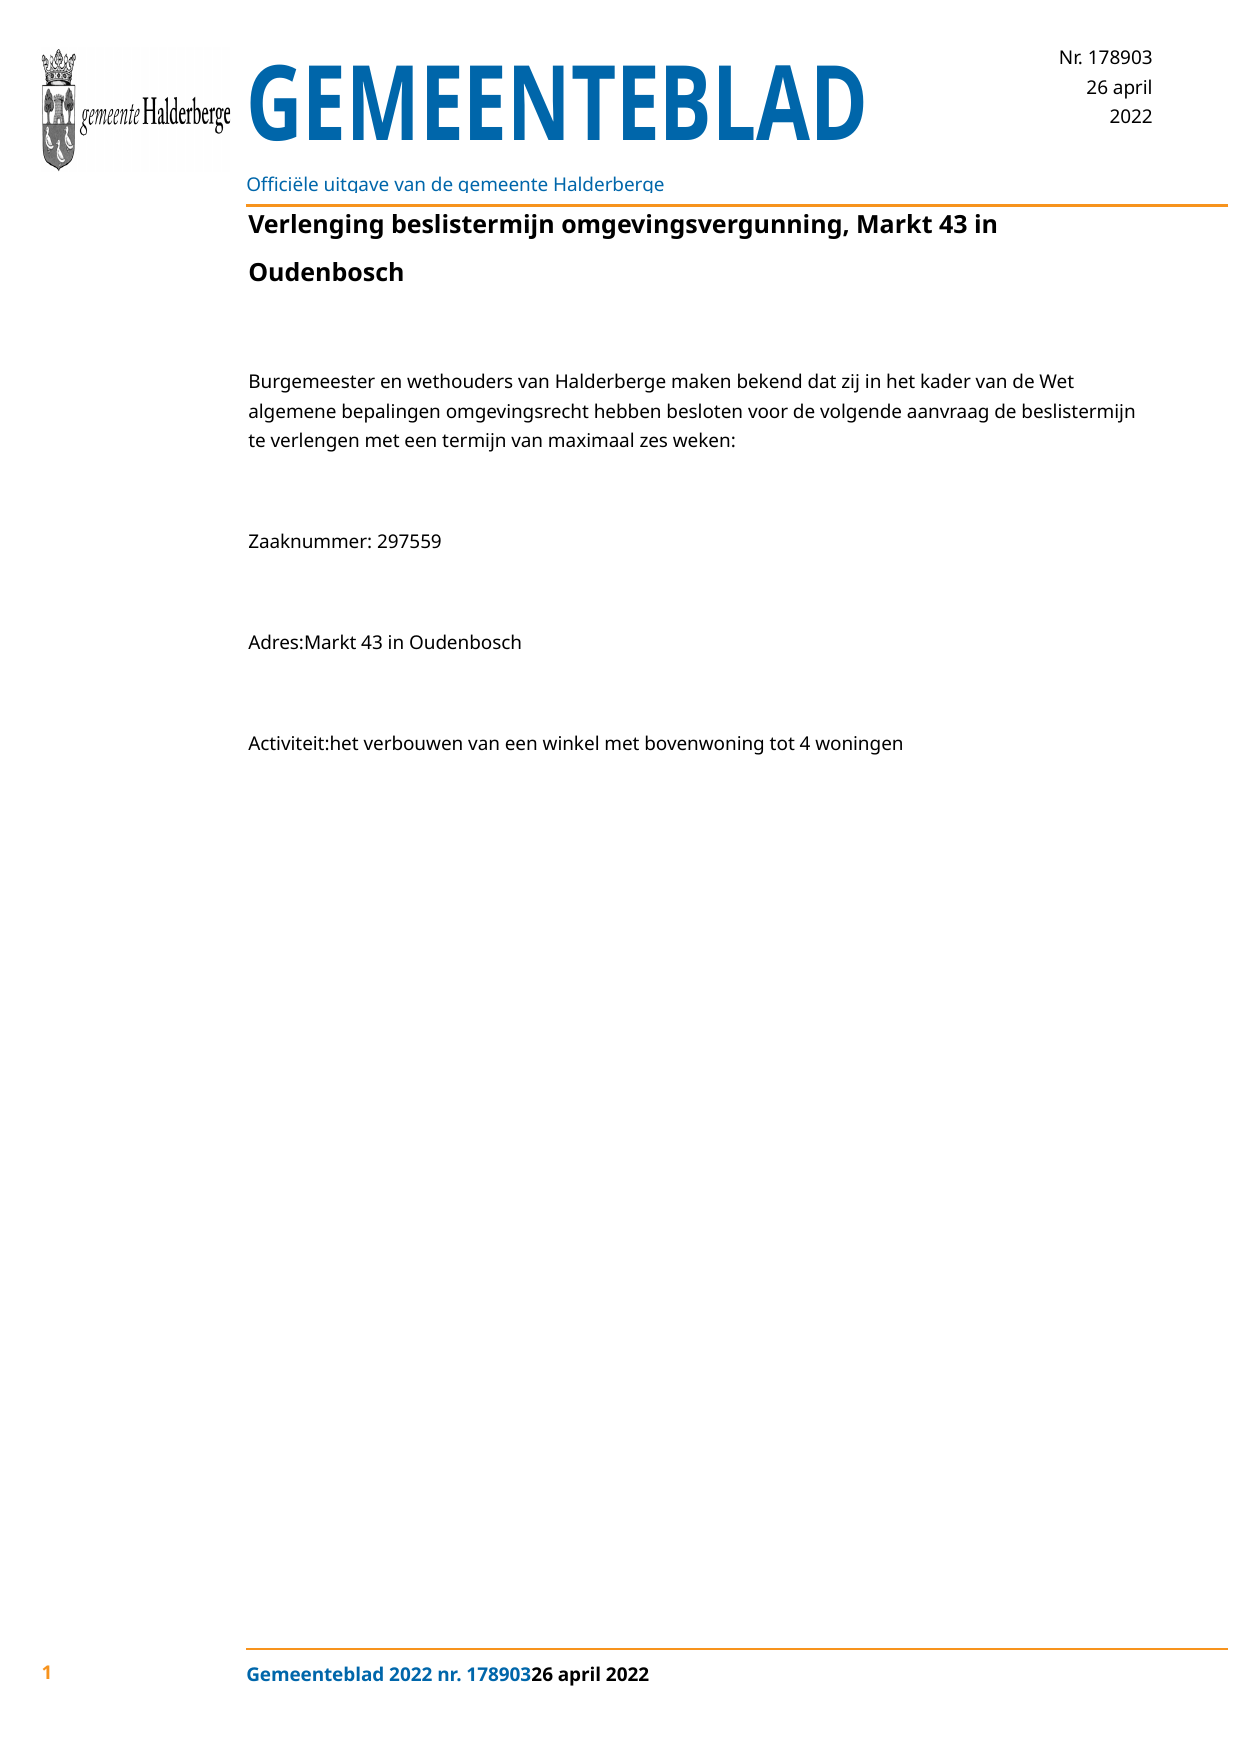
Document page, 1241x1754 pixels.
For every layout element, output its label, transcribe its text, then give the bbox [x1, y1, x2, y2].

text Adres:Markt 43 in Oudenbosch [248, 629, 1152, 655]
picture [41, 47, 231, 172]
text Activiteit:het verbouwen van een winkel met bovenwoning tot 4 woningen [248, 730, 1152, 756]
text Zaaknummer: 297559 [248, 528, 1152, 554]
text Verlenging beslistermijn omgevingsvergunning, Markt 43 in Oudenbosch [248, 207, 1152, 288]
text Burgemeester en wethouders van Halderberge maken bekend dat zij in het kader van de Wet algemene bepalingen omgevingsrecht hebben besloten voor de volgende aanvraag de beslistermijn te verlengen met een termijn van maximaal zes weken: [248, 368, 1152, 453]
